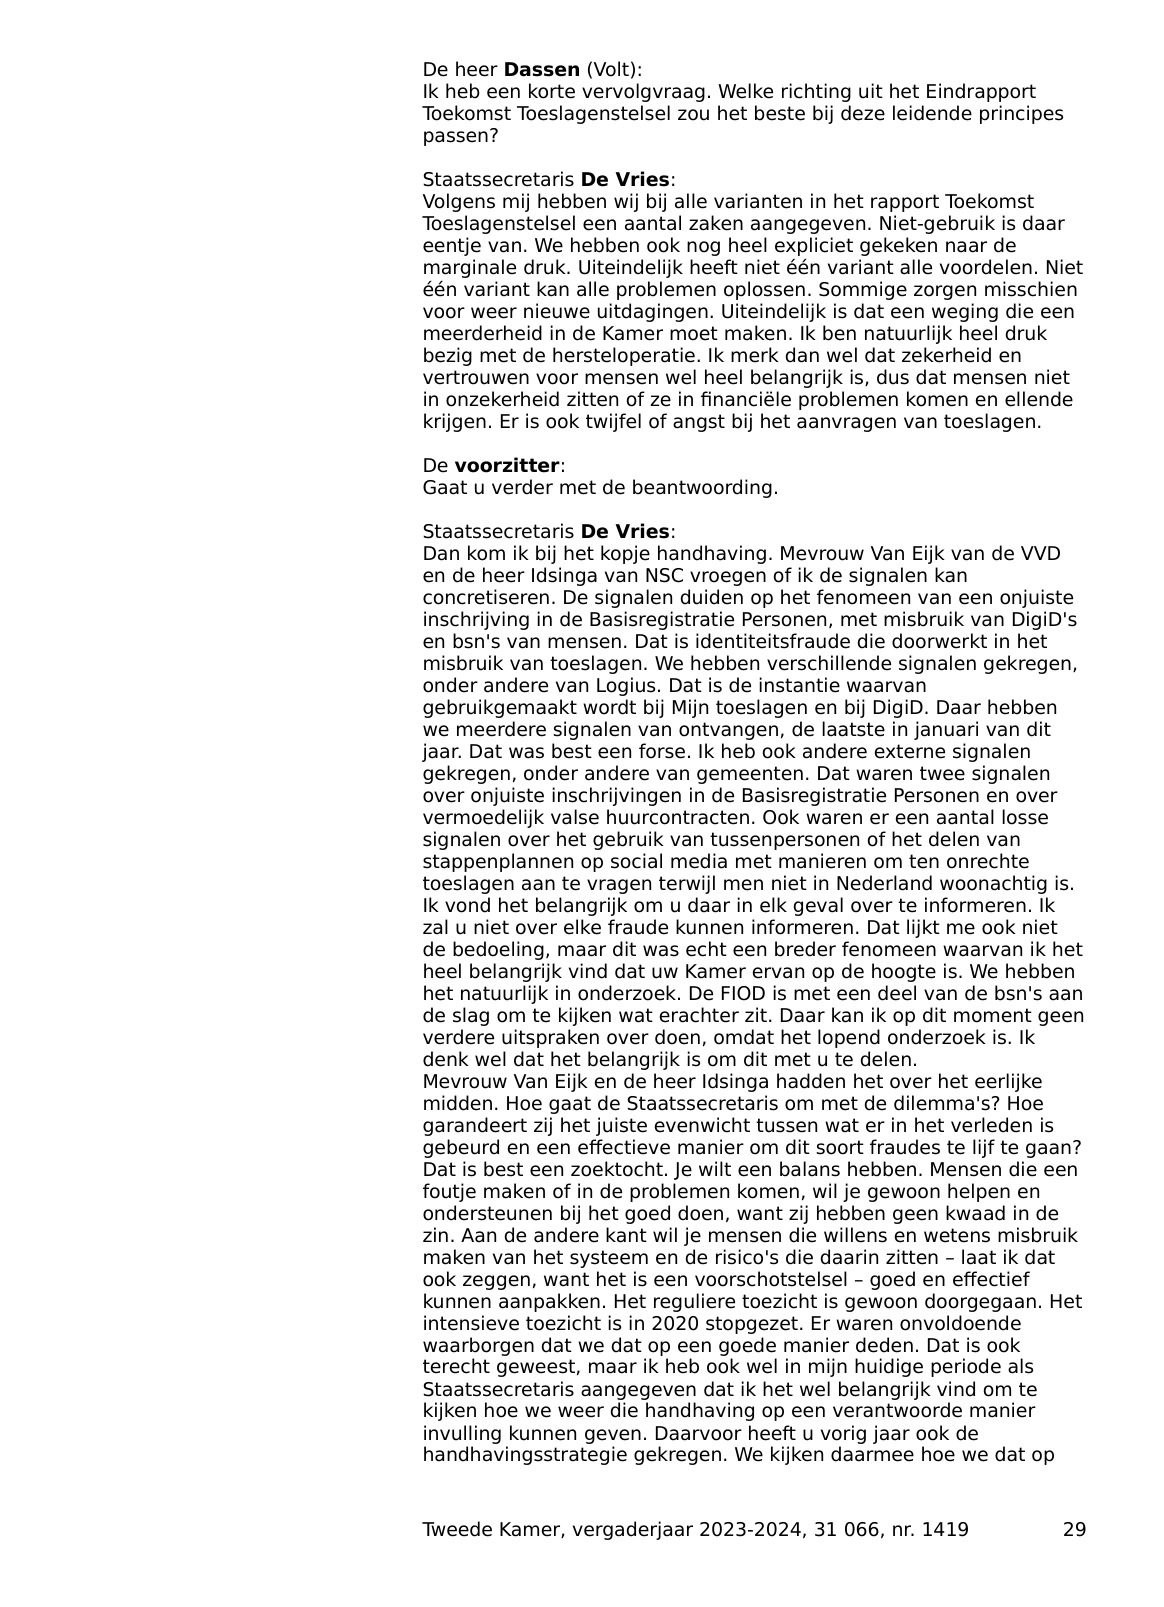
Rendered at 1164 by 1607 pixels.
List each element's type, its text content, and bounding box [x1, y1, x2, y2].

text De voorzitter: [422, 455, 1087, 477]
text Volgens mij hebben wij bij alle varianten in het rapport Toekomst Toeslagenstelsel een aantal zaken aangegeven. Niet-gebruik is daar eentje van. We hebben ook nog heel expliciet gekeken naar de marginale druk. Uiteindelijk heeft niet één variant alle voordelen. Niet één variant kan alle problemen oplossen. Sommige zorgen misschien voor weer nieuwe uitdagingen. Uiteindelijk is dat een weging die een meerderheid in de Kamer moet maken. Ik ben natuurlijk heel druk bezig met de hersteloperatie. Ik merk dan wel dat zekerheid en vertrouwen voor mensen wel heel belangrijk is, dus dat mensen niet in onzekerheid zitten of ze in financiële problemen komen en ellende krijgen. Er is ook twijfel of angst bij het aanvragen van toeslagen. [422, 191, 1087, 433]
text Mevrouw Van Eijk en de heer Idsinga hadden het over het eerlijke midden. Hoe gaat de Staatssecretaris om met de dilemma's? Hoe garandeert zij het juiste evenwicht tussen wat er in het verleden is gebeurd en een effectieve manier om dit soort fraudes te lijf te gaan? Dat is best een zoektocht. Je wilt een balans hebben. Mensen die een foutje maken of in de problemen komen, wil je gewoon helpen en ondersteunen bij het goed doen, want zij hebben geen kwaad in de zin. Aan de andere kant wil je mensen die willens en wetens misbruik maken van het systeem en de risico's die daarin zitten – laat ik dat ook zeggen, want het is een voorschotstelsel – goed en effectief kunnen aanpakken. Het reguliere toezicht is gewoon doorgegaan. Het intensieve toezicht is in 2020 stopgezet. Er waren onvoldoende waarborgen dat we dat op een goede manier deden. Dat is ook terecht geweest, maar ik heb ook wel in mijn huidige periode als Staatssecretaris aangegeven dat ik het wel belangrijk vind om te kijken hoe we weer die handhaving op een verantwoorde manier invulling kunnen geven. Daarvoor heeft u vorig jaar ook de handhavingsstrategie gekregen. We kijken daarmee hoe we dat op [422, 1071, 1087, 1466]
text Gaat u verder met de beantwoording. [422, 477, 1087, 499]
text Staatssecretaris De Vries: [422, 169, 1087, 191]
text Staatssecretaris De Vries: [422, 521, 1087, 543]
text De heer Dassen (Volt): [422, 59, 1087, 81]
text Dan kom ik bij het kopje handhaving. Mevrouw Van Eijk van de VVD en de heer Idsinga van NSC vroegen of ik de signalen kan concretiseren. De signalen duiden op het fenomeen van een onjuiste inschrijving in de Basisregistratie Personen, met misbruik van DigiD's en bsn's van mensen. Dat is identiteitsfraude die doorwerkt in het misbruik van toeslagen. We hebben verschillende signalen gekregen, onder andere van Logius. Dat is de instantie waarvan gebruikgemaakt wordt bij Mijn toeslagen en bij DigiD. Daar hebben we meerdere signalen van ontvangen, de laatste in januari van dit jaar. Dat was best een forse. Ik heb ook andere externe signalen gekregen, onder andere van gemeenten. Dat waren twee signalen over onjuiste inschrijvingen in de Basisregistratie Personen en over vermoedelijk valse huurcontracten. Ook waren er een aantal losse signalen over het gebruik van tussenpersonen of het delen van stappenplannen op social media met manieren om ten onrechte toeslagen aan te vragen terwijl men niet in Nederland woonachtig is. Ik vond het belangrijk om u daar in elk geval over te informeren. Ik zal u niet over elke fraude kunnen informeren. Dat lijkt me ook niet de bedoeling, maar dit was echt een breder fenomeen waarvan ik het heel belangrijk vind dat uw Kamer ervan op de hoogte is. We hebben het natuurlijk in onderzoek. De FIOD is met een deel van de bsn's aan de slag om te kijken wat erachter zit. Daar kan ik op dit moment geen verdere uitspraken over doen, omdat het lopend onderzoek is. Ik denk wel dat het belangrijk is om dit met u te delen. [422, 543, 1087, 1071]
text Ik heb een korte vervolgvraag. Welke richting uit het Eindrapport Toekomst Toeslagenstelsel zou het beste bij deze leidende principes passen? [422, 81, 1087, 147]
